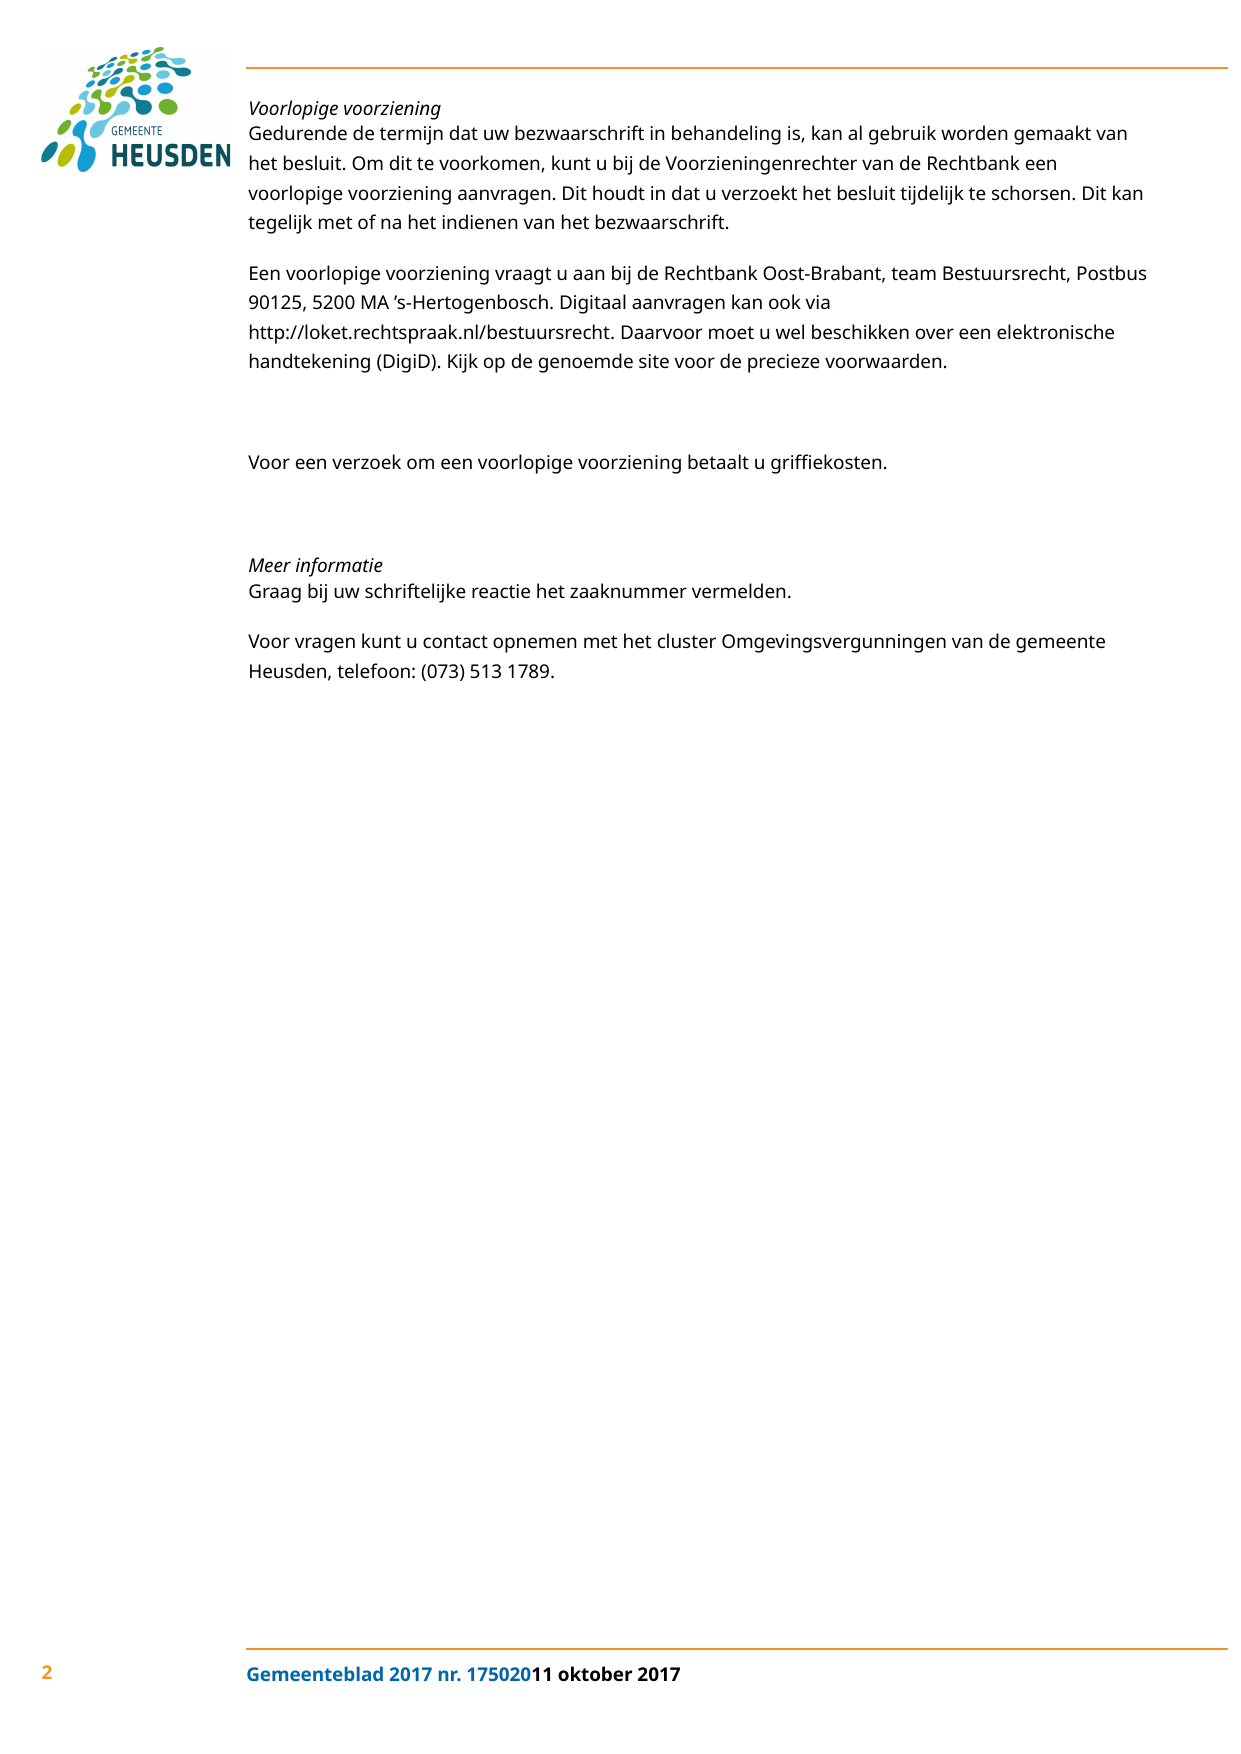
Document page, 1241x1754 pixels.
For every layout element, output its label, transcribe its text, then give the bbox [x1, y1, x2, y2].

text Graag bij uw schriftelijke reactie het zaaknummer vermelden. [248, 578, 1152, 604]
text Een voorlopige voorziening vraagt u aan bij de Rechtbank Oost-Brabant, team Bestuursrecht, Postbus 90125, 5200 MA ’s-Hertogenbosch. Digitaal aanvragen kan ook via http://loket.rechtspraak.nl/bestuursrecht. Daarvoor moet u wel beschikken over een elektronische handtekening (DigiD). Kijk op de genoemde site voor de precieze voorwaarden. [248, 260, 1152, 374]
text Voor een verzoek om een voorlopige voorziening betaalt u griffiekosten. [248, 449, 1152, 475]
text Voorlopige voorziening [248, 95, 1152, 121]
text Meer informatie [248, 552, 1152, 578]
text Gedurende de termijn dat uw bezwaarschrift in behandeling is, kan al gebruik worden gemaakt van het besluit. Om dit te voorkomen, kunt u bij de Voorzieningenrechter van de Rechtbank een voorlopige voorziening aanvragen. Dit houdt in dat u verzoekt het besluit tijdelijk te schorsen. Dit kan tegelijk met of na het indienen van het bezwaarschrift. [248, 121, 1152, 235]
picture [41, 47, 231, 172]
text Voor vragen kunt u contact opnemen met het cluster Omgevingsvergunningen van de gemeente Heusden, telefoon: (073) 513 1789. [248, 629, 1152, 684]
